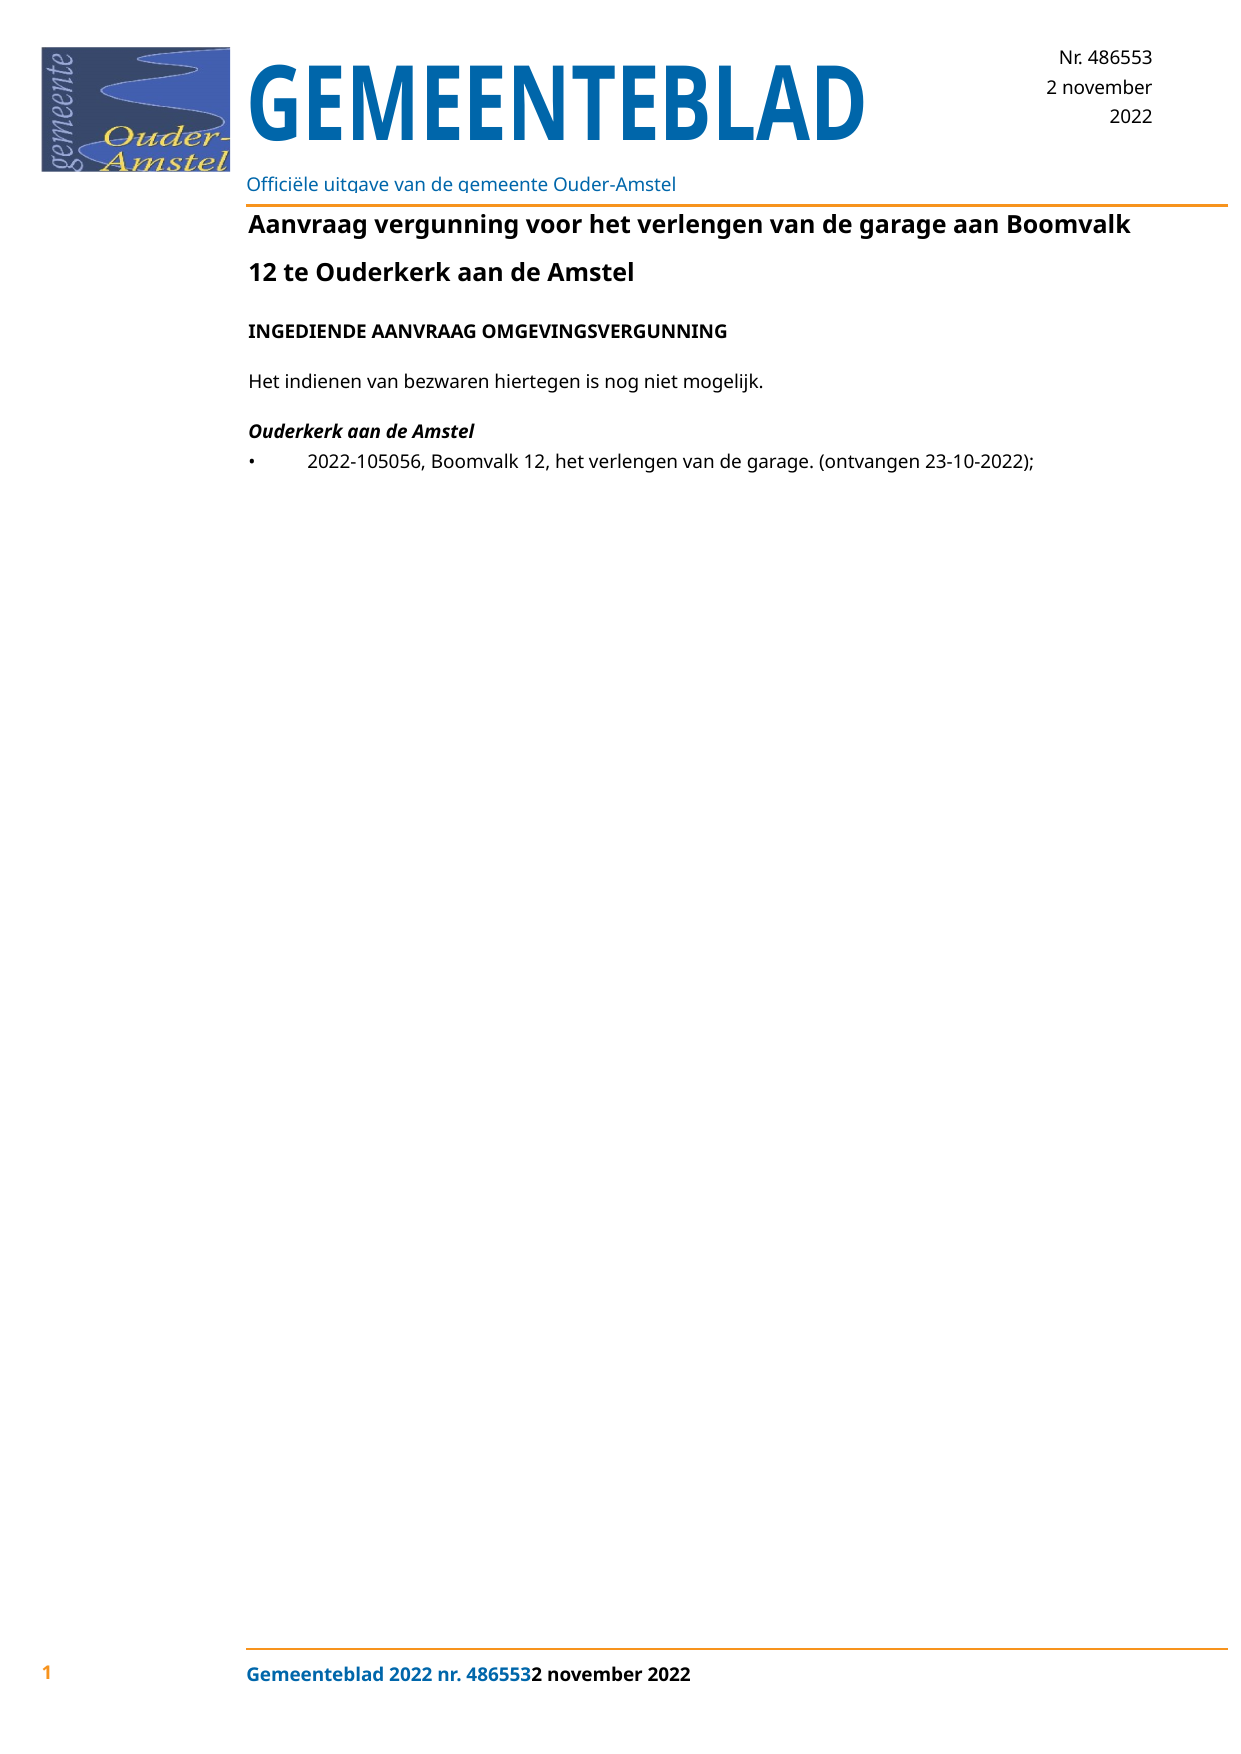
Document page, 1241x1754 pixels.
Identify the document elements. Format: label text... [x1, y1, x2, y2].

text Ouderkerk aan de Amstel [248, 419, 1152, 444]
text INGEDIENDE AANVRAAG OMGEVINGSVERGUNNING [248, 318, 1152, 344]
list 2022-105056, Boomvalk 12, het verlengen van de garage. (ontvangen 23-10-2022); [248, 448, 1152, 474]
text Het indienen van bezwaren hiertegen is nog niet mogelijk. [248, 368, 1152, 394]
text Aanvraag vergunning voor het verlengen van de garage aan Boomvalk 12 te Ouderkerk aan de Amstel [248, 207, 1152, 288]
picture [41, 47, 231, 172]
